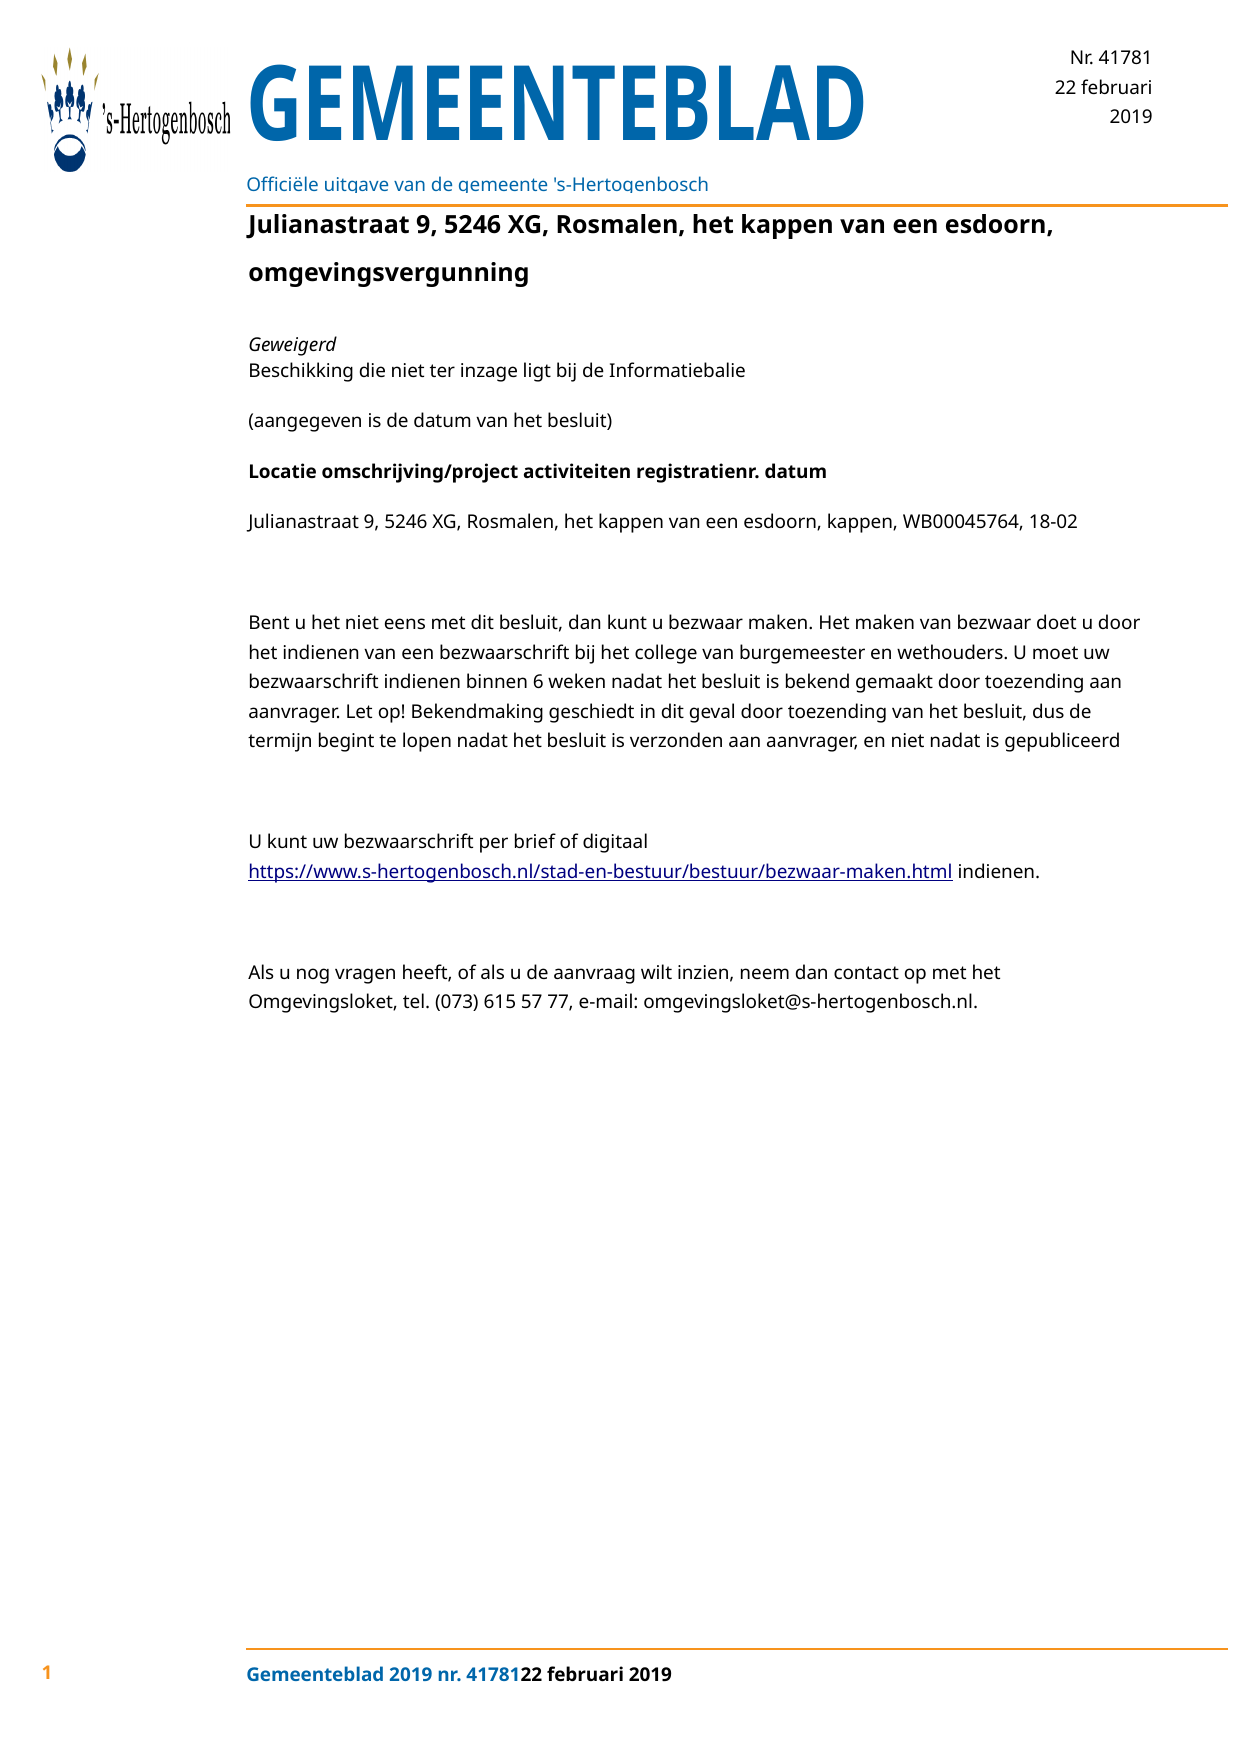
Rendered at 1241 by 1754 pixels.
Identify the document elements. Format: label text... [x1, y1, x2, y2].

text Julianastraat 9, 5246 XG, Rosmalen, het kappen van een esdoorn, omgevingsvergunning [248, 207, 1152, 288]
text (aangegeven is de datum van het besluit) [248, 408, 1152, 433]
text Julianastraat 9, 5246 XG, Rosmalen, het kappen van een esdoorn, kappen, WB00045764, 18-02 [248, 508, 1152, 534]
text Bent u het niet eens met dit besluit, dan kunt u bezwaar maken. Het maken van bezwaar doet u door het indienen van een bezwaarschrift bij het college van burgemeester en wethouders. U moet uw bezwaarschrift indienen binnen 6 weken nadat het besluit is bekend gemaakt door toezending aan aanvrager. Let op! Bekendmaking geschiedt in dit geval door toezending van het besluit, dus de termijn begint te lopen nadat het besluit is verzonden aan aanvrager, en niet nadat is gepubliceerd [248, 609, 1152, 753]
text Locatie omschrijving/project activiteiten registratienr. datum [248, 458, 1152, 484]
text Als u nog vragen heeft, of als u de aanvraag wilt inzien, neem dan contact op met het Omgevingsloket, tel. (073) 615 57 77, e-mail: omgevingsloket@s-hertogenbosch.nl. [248, 959, 1152, 1014]
text Beschikking die niet ter inzage ligt bij de Informatiebalie [248, 357, 1152, 383]
text Geweigerd [248, 331, 1152, 357]
picture [41, 47, 231, 172]
text U kunt uw bezwaarschrift per brief of digitaal https://www.s-hertogenbosch.nl/stad-en-bestuur/bestuur/bezwaar-maken.html indienen. [248, 828, 1152, 884]
